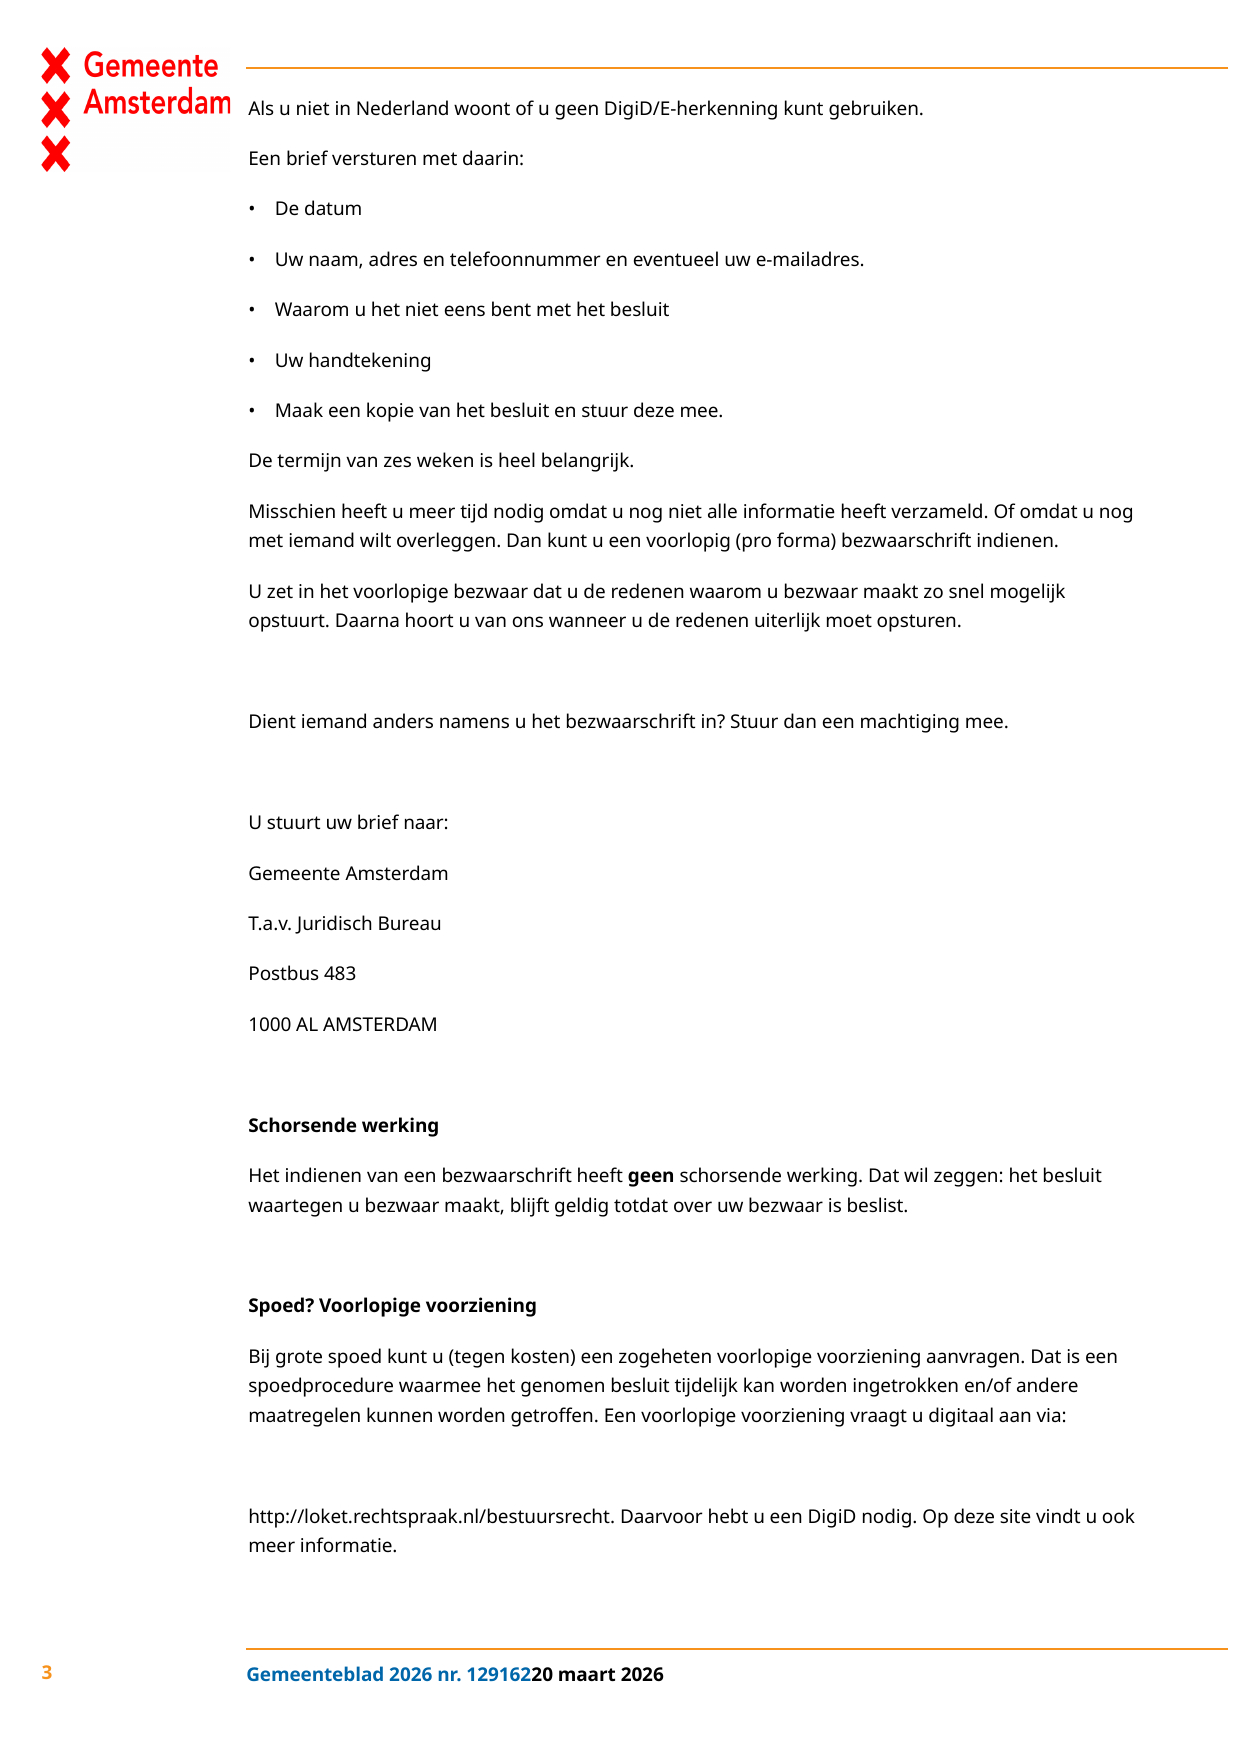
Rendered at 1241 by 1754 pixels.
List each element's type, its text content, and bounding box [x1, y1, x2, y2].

text • Maak een kopie van het besluit en stuur deze mee. [248, 397, 1152, 423]
text Gemeente Amsterdam [248, 860, 1152, 886]
text T.a.v. Juridisch Bureau [248, 910, 1152, 936]
text • De datum [248, 196, 1152, 221]
text Schorsende werking [248, 1112, 1152, 1138]
text 1000 AL AMSTERDAM [248, 1011, 1152, 1037]
text Postbus 483 [248, 961, 1152, 986]
text Dient iemand anders namens u het bezwaarschrift in? Stuur dan een machtiging mee. [248, 708, 1152, 734]
text • Uw naam, adres en telefoonnummer en eventueel uw e-mailadres. [248, 246, 1152, 272]
text Spoed? Voorlopige voorziening [248, 1293, 1152, 1318]
text http://loket.rechtspraak.nl/bestuursrecht. Daarvoor hebt u een DigiD nodig. Op deze site vindt u ook meer informatie. [248, 1503, 1152, 1558]
text Bij grote spoed kunt u (tegen kosten) een zogeheten voorlopige voorziening aanvragen. Dat is een spoedprocedure waarmee het genomen besluit tijdelijk kan worden ingetrokken en/of andere maatregelen kunnen worden getroffen. Een voorlopige voorziening vraagt u digitaal aan via: [248, 1343, 1152, 1428]
text De termijn van zes weken is heel belangrijk. [248, 448, 1152, 473]
text Een brief versturen met daarin: [248, 145, 1152, 171]
text • Waarom u het niet eens bent met het besluit [248, 296, 1152, 322]
text • Uw handtekening [248, 347, 1152, 373]
text U zet in het voorlopige bezwaar dat u de redenen waarom u bezwaar maakt zo snel mogelijk opstuurt. Daarna hoort u van ons wanneer u de redenen uiterlijk moet opsturen. [248, 578, 1152, 633]
picture [41, 47, 231, 172]
text Als u niet in Nederland woont of u geen DigiD/E-herkenning kunt gebruiken. [248, 95, 1152, 121]
text U stuurt uw brief naar: [248, 809, 1152, 835]
text Het indienen van een bezwaarschrift heeft geen schorsende werking. Dat wil zeggen: het besluit waartegen u bezwaar maakt, blijft geldig totdat over uw bezwaar is beslist. [248, 1162, 1152, 1218]
text Misschien heeft u meer tijd nodig omdat u nog niet alle informatie heeft verzameld. Of omdat u nog met iemand wilt overleggen. Dan kunt u een voorlopig (pro forma) bezwaarschrift indienen. [248, 498, 1152, 553]
